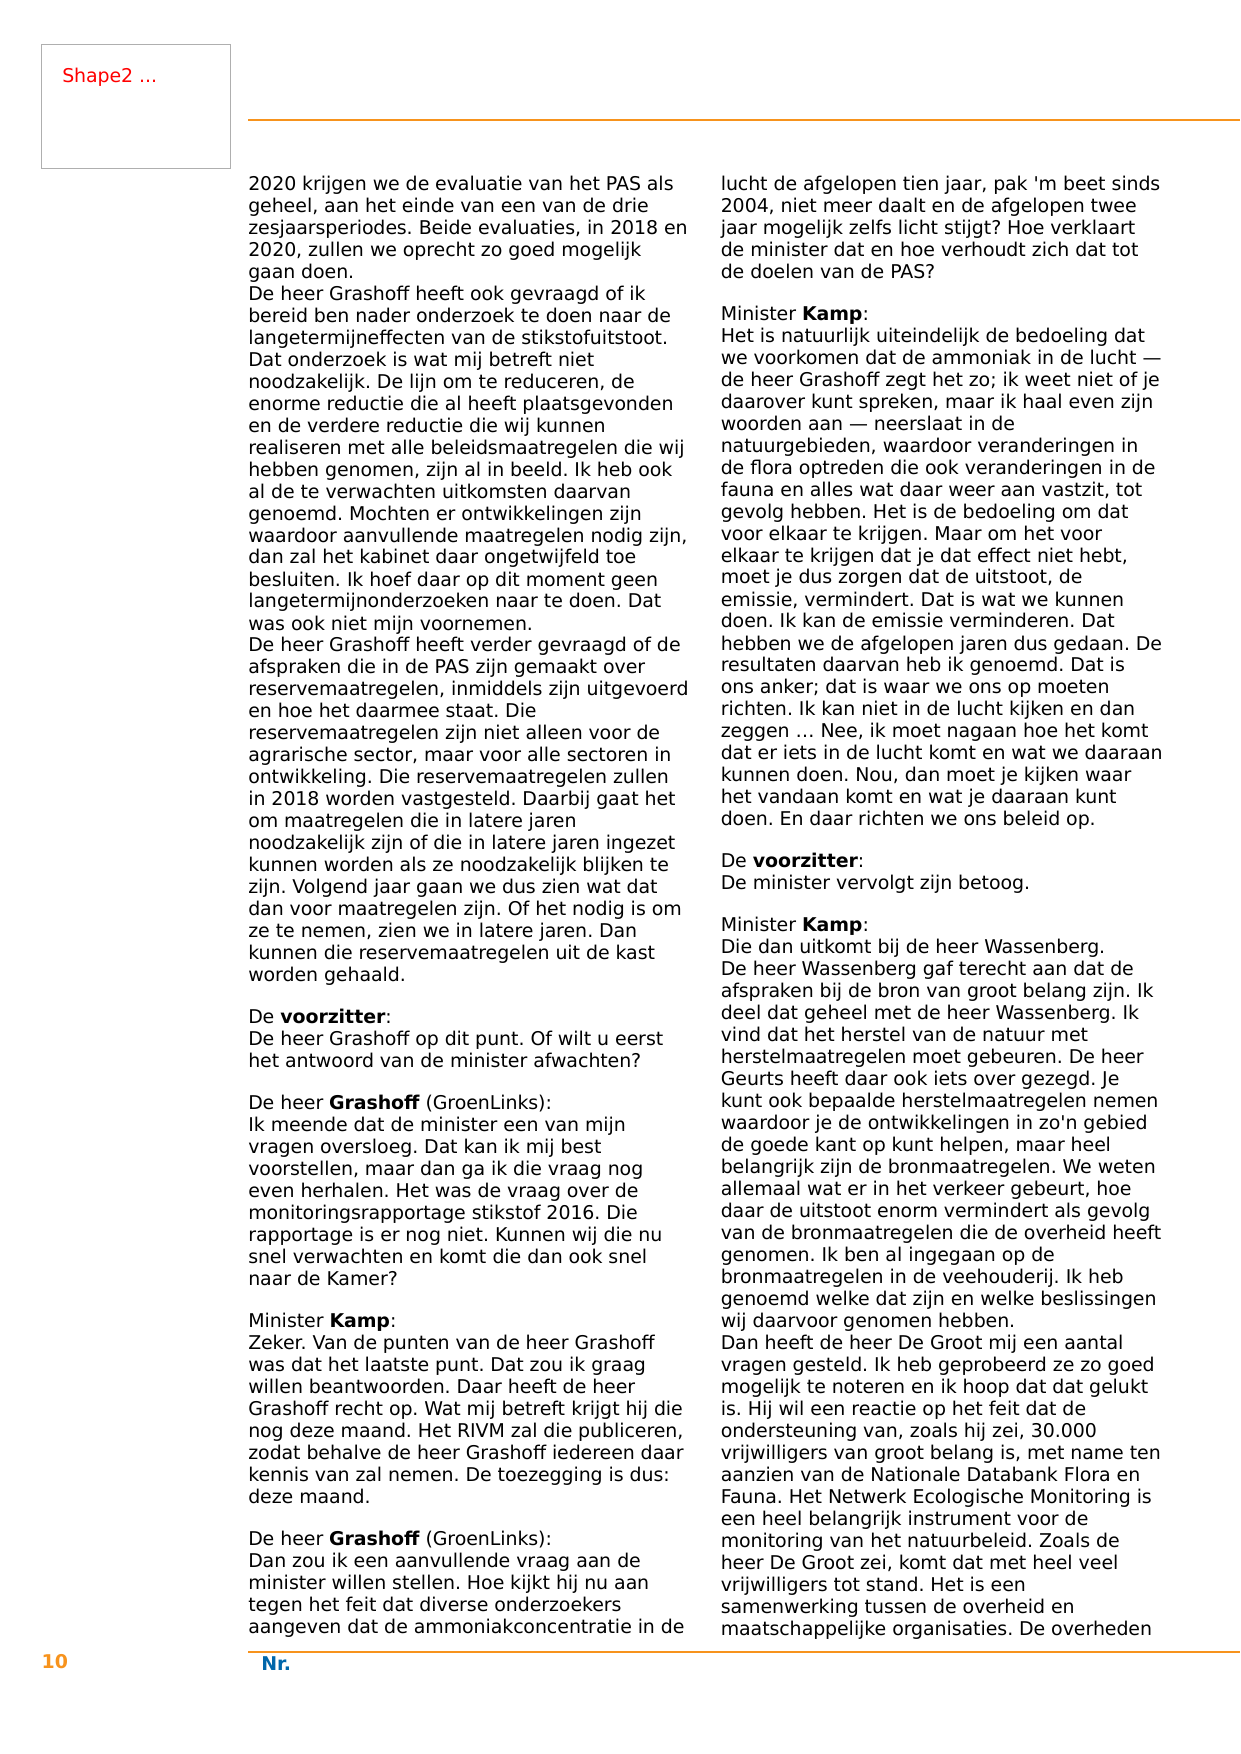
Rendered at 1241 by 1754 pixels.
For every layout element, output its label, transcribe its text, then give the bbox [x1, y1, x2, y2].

text De heer Grashoff (GroenLinks): [248, 1528, 691, 1549]
text 2020 krijgen we de evaluatie van het PAS als geheel, aan het einde van een van de drie zesjaarsperiodes. Beide evaluaties, in 2018 en 2020, zullen we oprecht zo goed mogelijk gaan doen. [248, 173, 691, 283]
text De heer Wassenberg gaf terecht aan dat de afspraken bij de bron van groot belang zijn. Ik deel dat geheel met de heer Wassenberg. Ik vind dat het herstel van de natuur met herstelmaatregelen moet gebeuren. De heer Geurts heeft daar ook iets over gezegd. Je kunt ook bepaalde herstelmaatregelen nemen waardoor je de ontwikkelingen in zo'n gebied de goede kant op kunt helpen, maar heel belangrijk zijn de bronmaatregelen. We weten allemaal wat er in het verkeer gebeurt, hoe daar de uitstoot enorm vermindert als gevolg van de bronmaatregelen die de overheid heeft genomen. Ik ben al ingegaan op de bronmaatregelen in de veehouderij. Ik heb genoemd welke dat zijn en welke beslissingen wij daarvoor genomen hebben. [721, 958, 1163, 1332]
text Minister Kamp: [248, 1310, 691, 1332]
text lucht de afgelopen tien jaar, pak 'm beet sinds 2004, niet meer daalt en de afgelopen twee jaar mogelijk zelfs licht stijgt? Hoe verklaart de minister dat en hoe verhoudt zich dat tot de doelen van de PAS? [721, 173, 1163, 283]
text Dan heeft de heer De Groot mij een aantal vragen gesteld. Ik heb geprobeerd ze zo goed mogelijk te noteren en ik hoop dat dat gelukt is. Hij wil een reactie op het feit dat de ondersteuning van, zoals hij zei, 30.000 vrijwilligers van groot belang is, met name ten aanzien van de Nationale Databank Flora en Fauna. Het Netwerk Ecologische Monitoring is een heel belangrijk instrument voor de monitoring van het natuurbeleid. Zoals de heer De Groot zei, komt dat met heel veel vrijwilligers tot stand. Het is een samenwerking tussen de overheid en maatschappelijke organisaties. De overheden [721, 1332, 1163, 1639]
text De heer Grashoff (GroenLinks): [248, 1092, 691, 1114]
text De voorzitter: [721, 850, 1163, 872]
text De minister vervolgt zijn betoog. [721, 872, 1163, 894]
text Ik meende dat de minister een van mijn vragen oversloeg. Dat kan ik mij best voorstellen, maar dan ga ik die vraag nog even herhalen. Het was de vraag over de monitoringsrapportage stikstof 2016. Die rapportage is er nog niet. Kunnen wij die nu snel verwachten en komt die dan ook snel naar de Kamer? [248, 1114, 691, 1290]
text Zeker. Van de punten van de heer Grashoff was dat het laatste punt. Dat zou ik graag willen beantwoorden. Daar heeft de heer Grashoff recht op. Wat mij betreft krijgt hij die nog deze maand. Het RIVM zal die publiceren, zodat behalve de heer Grashoff iedereen daar kennis van zal nemen. De toezegging is dus: deze maand. [248, 1332, 691, 1508]
text De heer Grashoff heeft verder gevraagd of de afspraken die in de PAS zijn gemaakt over reservemaatregelen, inmiddels zijn uitgevoerd en hoe het daarmee staat. Die reservemaatregelen zijn niet alleen voor de agrarische sector, maar voor alle sectoren in ontwikkeling. Die reservemaatregelen zullen in 2018 worden vastgesteld. Daarbij gaat het om maatregelen die in latere jaren noodzakelijk zijn of die in latere jaren ingezet kunnen worden als ze noodzakelijk blijken te zijn. Volgend jaar gaan we dus zien wat dat dan voor maatregelen zijn. Of het nodig is om ze te nemen, zien we in latere jaren. Dan kunnen die reservemaatregelen uit de kast worden gehaald. [248, 634, 691, 986]
text Die dan uitkomt bij de heer Wassenberg. [721, 936, 1163, 958]
text Minister Kamp: [721, 303, 1163, 325]
text De heer Grashoff op dit punt. Of wilt u eerst het antwoord van de minister afwachten? [248, 1028, 691, 1072]
text Het is natuurlijk uiteindelijk de bedoeling dat we voorkomen dat de ammoniak in de lucht — de heer Grashoff zegt het zo; ik weet niet of je daarover kunt spreken, maar ik haal even zijn woorden aan — neerslaat in de natuurgebieden, waardoor veranderingen in de flora optreden die ook veranderingen in de fauna en alles wat daar weer aan vastzit, tot gevolg hebben. Het is de bedoeling om dat voor elkaar te krijgen. Maar om het voor elkaar te krijgen dat je dat effect niet hebt, moet je dus zorgen dat de uitstoot, de emissie, vermindert. Dat is wat we kunnen doen. Ik kan de emissie verminderen. Dat hebben we de afgelopen jaren dus gedaan. De resultaten daarvan heb ik genoemd. Dat is ons anker; dat is waar we ons op moeten richten. Ik kan niet in de lucht kijken en dan zeggen … Nee, ik moet nagaan hoe het komt dat er iets in de lucht komt en wat we daaraan kunnen doen. Nou, dan moet je kijken waar het vandaan komt en wat je daaraan kunt doen. En daar richten we ons beleid op. [721, 325, 1163, 830]
text Dan zou ik een aanvullende vraag aan de minister willen stellen. Hoe kijkt hij nu aan tegen het feit dat diverse onderzoekers aangeven dat de ammoniakconcentratie in de [248, 1549, 691, 1637]
text Minister Kamp: [721, 914, 1163, 936]
text De heer Grashoff heeft ook gevraagd of ik bereid ben nader onderzoek te doen naar de langetermijneffecten van de stikstofuitstoot. Dat onderzoek is wat mij betreft niet noodzakelijk. De lijn om te reduceren, de enorme reductie die al heeft plaatsgevonden en de verdere reductie die wij kunnen realiseren met alle beleidsmaatregelen die wij hebben genomen, zijn al in beeld. Ik heb ook al de te verwachten uitkomsten daarvan genoemd. Mochten er ontwikkelingen zijn waardoor aanvullende maatregelen nodig zijn, dan zal het kabinet daar ongetwijfeld toe besluiten. Ik hoef daar op dit moment geen langetermijnonderzoeken naar te doen. Dat was ook niet mijn voornemen. [248, 283, 691, 634]
text De voorzitter: [248, 1006, 691, 1028]
